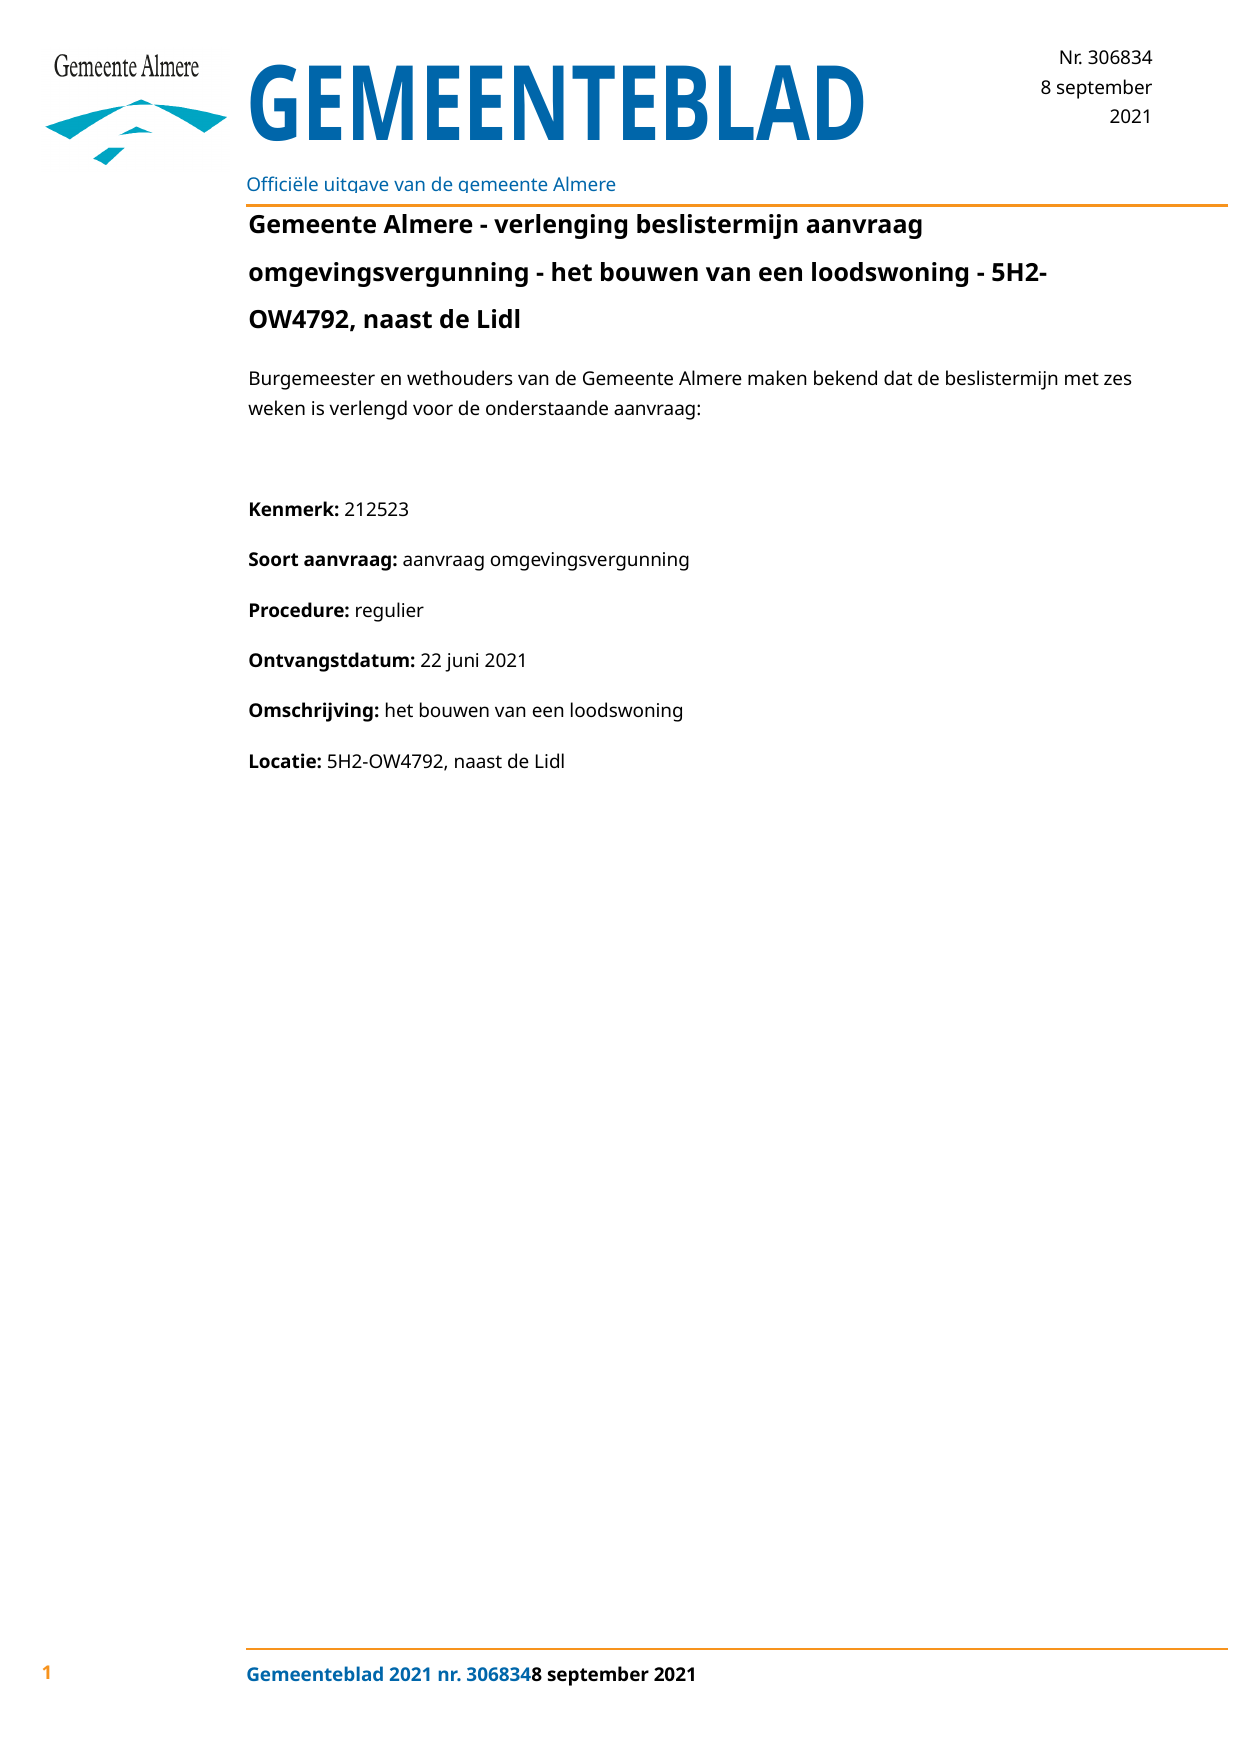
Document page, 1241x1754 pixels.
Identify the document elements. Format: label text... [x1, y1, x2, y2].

text Locatie: 5H2-OW4792, naast de Lidl [248, 748, 1152, 774]
text Omschrijving: het bouwen van een loodswoning [248, 698, 1152, 723]
text Kenmerk: 212523 [248, 496, 1152, 522]
picture [41, 47, 231, 172]
text Procedure: regulier [248, 597, 1152, 622]
text Gemeente Almere - verlenging beslistermijn aanvraag omgevingsvergunning - het bouwen van een loodswoning - 5H2-OW4792, naast de Lidl [248, 207, 1152, 336]
text Ontvangstdatum: 22 juni 2021 [248, 647, 1152, 673]
text Burgemeester en wethouders van de Gemeente Almere maken bekend dat de beslistermijn met zes weken is verlengd voor de onderstaande aanvraag: [248, 366, 1152, 421]
text Soort aanvraag: aanvraag omgevingsvergunning [248, 546, 1152, 572]
